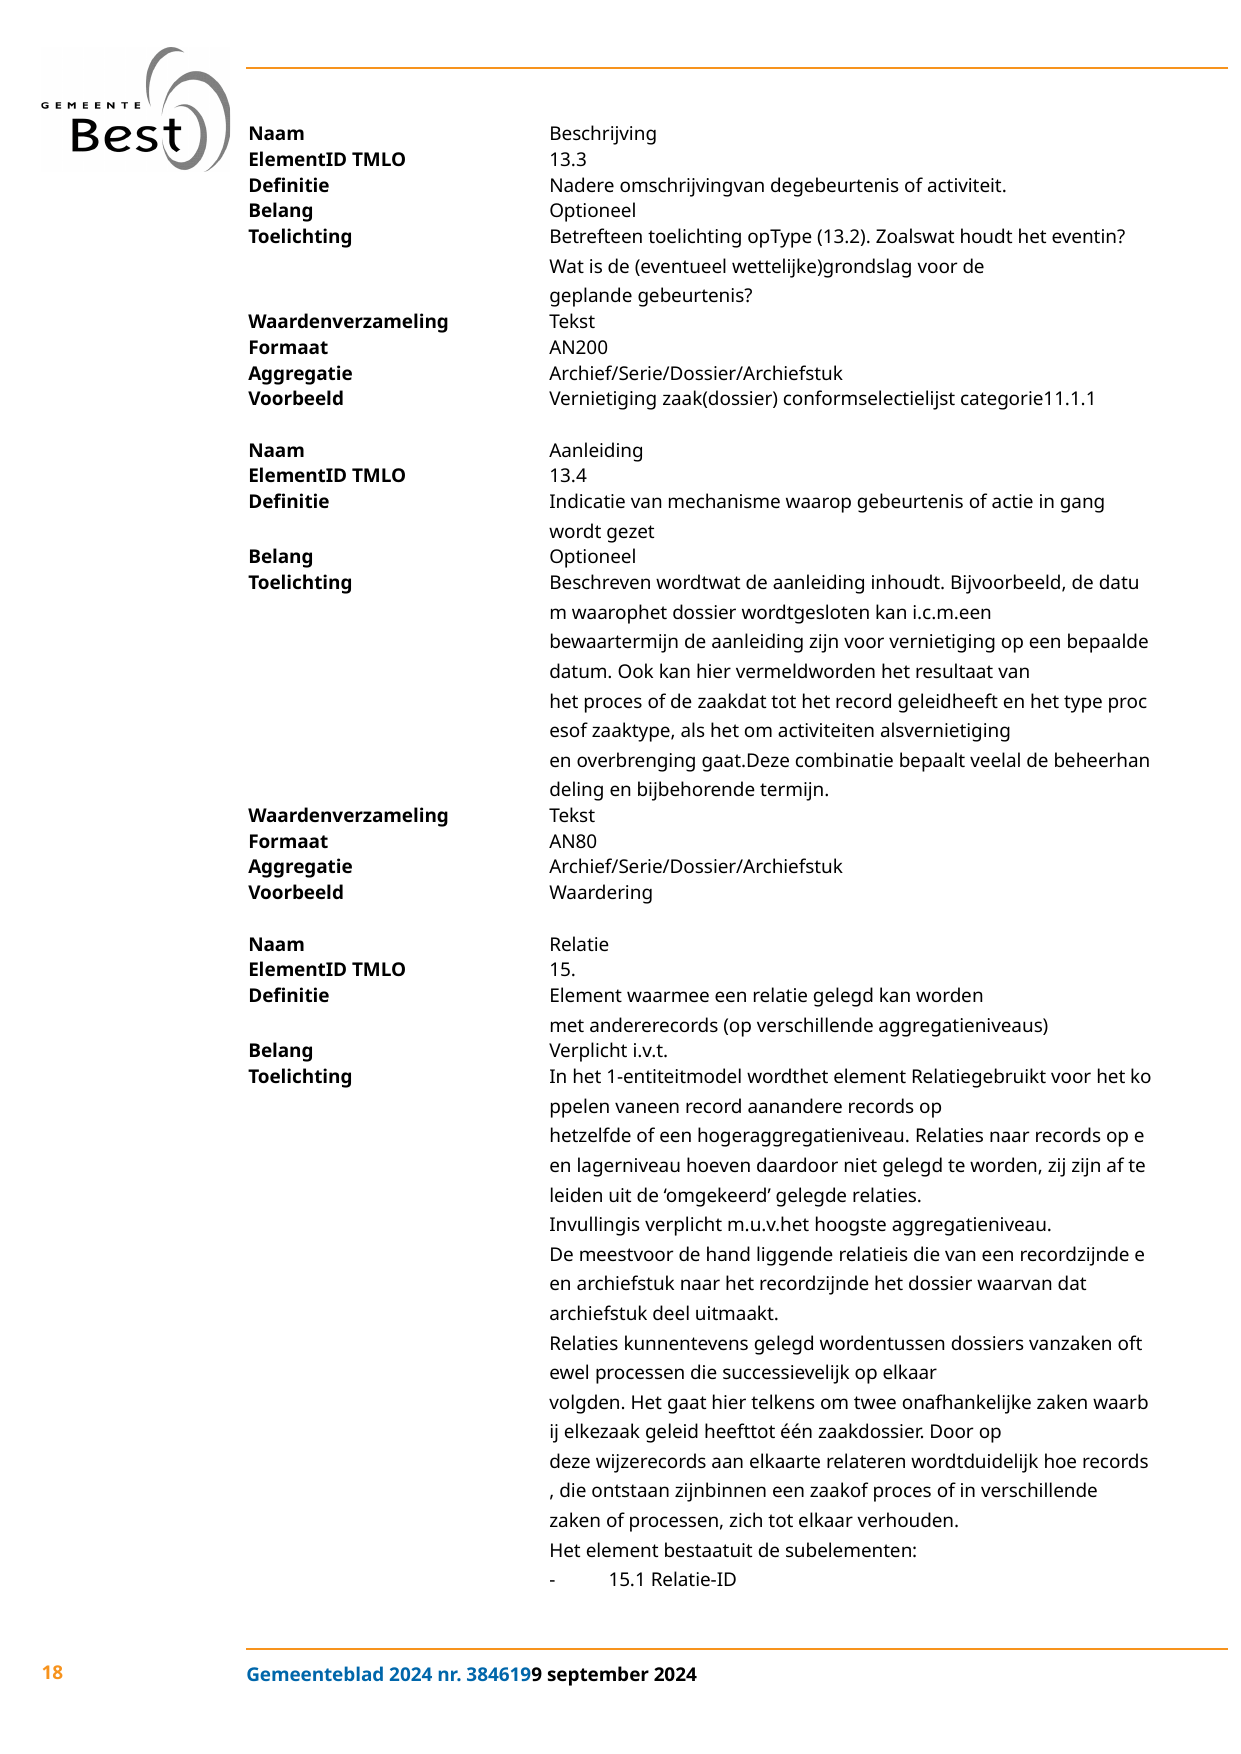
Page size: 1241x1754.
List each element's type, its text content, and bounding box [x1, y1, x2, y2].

table_cell Aggregatie [248, 360, 549, 386]
table_cell AN80 [549, 828, 1152, 854]
table_cell Toelichting [248, 570, 549, 802]
table_cell Belang [248, 198, 549, 223]
table_cell Nadere omschrijvingvan degebeurtenis of activiteit. [549, 172, 1152, 198]
table_cell Waardenverzameling [248, 802, 549, 828]
table_cell Toelichting [248, 224, 549, 308]
table_cell 13.3 [549, 146, 1152, 172]
table_cell [248, 411, 549, 437]
table_cell 15. [549, 957, 1152, 982]
table_cell ElementID TMLO [248, 957, 549, 982]
table_cell [549, 905, 1152, 931]
table_cell Aanleiding [549, 437, 1152, 463]
table_cell AN200 [549, 334, 1152, 360]
table_cell Naam [248, 437, 549, 463]
table_cell Verplicht i.v.t. [549, 1038, 1152, 1063]
table_cell [248, 905, 549, 931]
table_cell Archief/Serie/Dossier/Archiefstuk [549, 360, 1152, 386]
table_cell In het 1-entiteitmodel wordthet element Relatiegebruikt voor het koppelen vaneen record aanandere records op hetzelfde of een hogeraggregatieniveau. Relaties naar records op een lagerniveau hoeven daardoor niet gelegd te worden, zij zijn af te leiden uit de ‘omgekeerd’ gelegde relaties. Invullingis verplicht m.u.v.het hoogste aggregatieniveau. De meestvoor de hand liggende relatieis die van een recordzijnde een archiefstuk naar het recordzijnde het dossier waarvan dat archiefstuk deel uitmaakt. Relaties kunnentevens gelegd wordentussen dossiers vanzaken oftewel processen die successievelijk op elkaar volgden. Het gaat hier telkens om twee onafhankelijke zaken waarbij elkezaak geleid heefttot één zaakdossier. Door op deze wijzerecords aan elkaarte relateren wordtduidelijk hoe records, die ontstaan zijnbinnen een zaakof proces of in verschillende zaken of processen, zich tot elkaar verhouden. Het element bestaatuit de subelementen: 15.1 Relatie-ID [549, 1064, 1152, 1592]
picture [41, 47, 231, 172]
table_cell Definitie [248, 172, 549, 198]
table_cell Toelichting [248, 1064, 549, 1592]
table_cell [549, 411, 1152, 437]
table_cell Waardering [549, 880, 1152, 905]
table_cell Voorbeeld [248, 386, 549, 411]
table_cell Archief/Serie/Dossier/Archiefstuk [549, 854, 1152, 879]
table_cell ElementID TMLO [248, 146, 549, 172]
table_cell Waardenverzameling [248, 308, 549, 334]
table_cell Relatie [549, 931, 1152, 957]
table_cell 13.4 [549, 463, 1152, 488]
table_cell Formaat [248, 334, 549, 360]
table_cell Optioneel [549, 198, 1152, 223]
table_cell Belang [248, 1038, 549, 1063]
table_cell Aggregatie [248, 854, 549, 879]
table_cell Definitie [248, 489, 549, 544]
table_cell Vernietiging zaak(dossier) conformselectielijst categorie11.1.1 [549, 386, 1152, 411]
table_cell Naam [248, 931, 549, 957]
table_cell Naam [248, 121, 549, 146]
table_cell Voorbeeld [248, 880, 549, 905]
table_cell Betrefteen toelichting opType (13.2). Zoalswat houdt het eventin? Wat is de (eventueel wettelijke)grondslag voor de geplande gebeurtenis? [549, 224, 1152, 308]
table_cell Formaat [248, 828, 549, 854]
table_cell Definitie [248, 983, 549, 1038]
table_cell Tekst [549, 308, 1152, 334]
table_cell ElementID TMLO [248, 463, 549, 488]
table_cell Tekst [549, 802, 1152, 828]
table_cell [549, 95, 1152, 121]
table_cell Element waarmee een relatie gelegd kan worden met andererecords (op verschillende aggregatieniveaus) [549, 983, 1152, 1038]
table_cell [248, 95, 549, 121]
table_cell Belang [248, 544, 549, 569]
table_cell Beschrijving [549, 121, 1152, 146]
table_cell Beschreven wordtwat de aanleiding inhoudt. Bijvoorbeeld, de datum waarophet dossier wordtgesloten kan i.c.m.een bewaartermijn de aanleiding zijn voor vernietiging op een bepaalde datum. Ook kan hier vermeldworden het resultaat van het proces of de zaakdat tot het record geleidheeft en het type procesof zaaktype, als het om activiteiten alsvernietiging en overbrenging gaat.Deze combinatie bepaalt veelal de beheerhandeling en bijbehorende termijn. [549, 570, 1152, 802]
table_cell Indicatie van mechanisme waarop gebeurtenis of actie in gang wordt gezet [549, 489, 1152, 544]
table_cell Optioneel [549, 544, 1152, 569]
